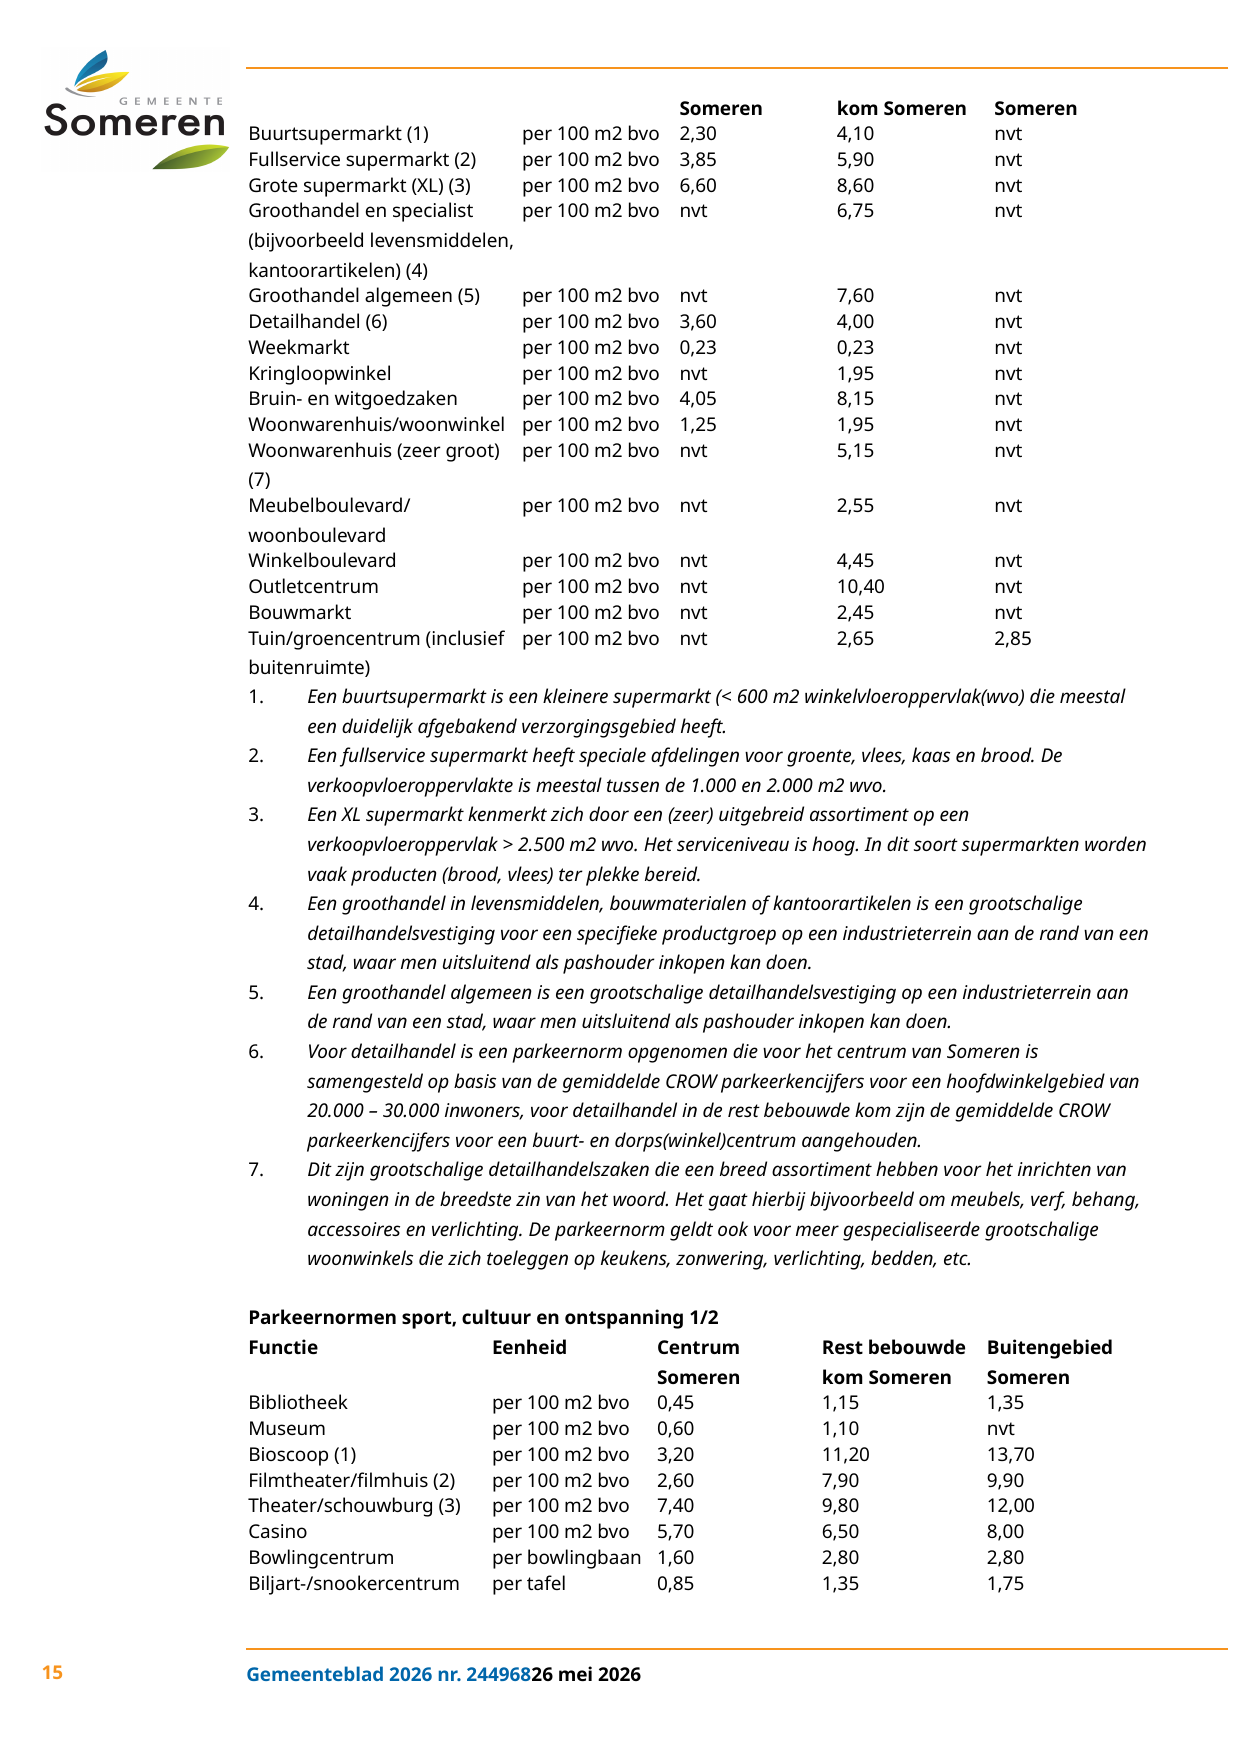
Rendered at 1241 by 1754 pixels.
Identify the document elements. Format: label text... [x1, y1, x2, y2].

table_cell 0,60 [657, 1415, 822, 1441]
table_cell 7,40 [657, 1493, 822, 1518]
table_cell 1,10 [822, 1415, 987, 1441]
table_cell Casino [248, 1518, 492, 1544]
table_cell nvt [994, 198, 1152, 283]
table_cell Bibliotheek [248, 1390, 492, 1415]
table_cell per 100 m2 bvo [522, 334, 679, 360]
table_cell per tafel [492, 1570, 657, 1595]
table_cell per 100 m2 bvo [522, 625, 679, 680]
table_cell 8,15 [837, 386, 994, 411]
table_cell 2,85 [994, 625, 1152, 680]
table_cell 2,45 [837, 599, 994, 625]
table_cell Museum [248, 1415, 492, 1441]
table_cell 9,80 [822, 1493, 987, 1518]
table_cell nvt [994, 386, 1152, 411]
table_cell 5,90 [837, 146, 994, 172]
table_cell nvt [679, 437, 837, 492]
table_header [248, 95, 522, 121]
table_cell per 100 m2 bvo [522, 437, 679, 492]
table_cell 2,60 [657, 1467, 822, 1492]
table_cell per 100 m2 bvo [522, 283, 679, 308]
table_cell 3,85 [679, 146, 837, 172]
list Voor detailhandel is een parkeernorm opgenomen die voor het centrum van Someren is samengesteld op basis van de gemiddelde CROW parkeerkencijfers voor een hoofdwinkelgebied van 20.000 – 30.000 inwoners, voor detailhandel in de rest bebouwde kom zijn de gemiddelde CROW parkeerkencijfers voor een buurt- en dorps(winkel)centrum aangehouden. [248, 1038, 1152, 1153]
table_cell nvt [994, 599, 1152, 625]
table_cell per 100 m2 bvo [492, 1493, 657, 1518]
list Een fullservice supermarkt heeft speciale afdelingen voor groente, vlees, kaas en brood. De verkoopvloeroppervlakte is meestal tussen de 1.000 en 2.000 m2 wvo. [248, 742, 1152, 798]
table_cell Winkelboulevard [248, 548, 522, 573]
table_cell 4,45 [837, 548, 994, 573]
table_cell 8,60 [837, 172, 994, 198]
table_cell 6,75 [837, 198, 994, 283]
table_cell nvt [679, 625, 837, 680]
table_cell 4,05 [679, 386, 837, 411]
table_cell nvt [679, 492, 837, 548]
table_cell 11,20 [822, 1441, 987, 1467]
table_cell 12,00 [987, 1493, 1152, 1518]
table_cell nvt [994, 146, 1152, 172]
table_cell per 100 m2 bvo [522, 360, 679, 386]
table_cell per 100 m2 bvo [522, 198, 679, 283]
table_cell Woonwarenhuis/woonwinkel [248, 411, 522, 437]
table_cell 4,00 [837, 308, 994, 334]
table_cell 0,23 [837, 334, 994, 360]
table_cell per bowlingbaan [492, 1544, 657, 1570]
table_cell Detailhandel (6) [248, 308, 522, 334]
table_cell nvt [994, 121, 1152, 146]
list Een groothandel in levensmiddelen, bouwmaterialen of kantoorartikelen is een grootschalige detailhandelsvestiging voor een specifieke productgroep op een industrieterrein aan de rand van een stad, waar men uitsluitend als pashouder inkopen kan doen. [248, 890, 1152, 975]
table_cell 2,30 [679, 121, 837, 146]
table_cell 1,60 [657, 1544, 822, 1570]
table_cell 2,80 [987, 1544, 1152, 1570]
table_cell Bioscoop (1) [248, 1441, 492, 1467]
table_header kom Someren [837, 95, 994, 121]
table_cell nvt [994, 437, 1152, 492]
table_cell 3,60 [679, 308, 837, 334]
table_header Centrum Someren [657, 1334, 822, 1389]
table_cell 1,25 [679, 411, 837, 437]
table_cell Kringloopwinkel [248, 360, 522, 386]
table_cell 4,10 [837, 121, 994, 146]
table_cell Bouwmarkt [248, 599, 522, 625]
table_cell nvt [994, 492, 1152, 548]
table_cell nvt [679, 360, 837, 386]
list Dit zijn grootschalige detailhandelszaken die een breed assortiment hebben voor het inrichten van woningen in de breedste zin van het woord. Het gaat hierbij bijvoorbeeld om meubels, verf, behang, accessoires en verlichting. De parkeernorm geldt ook voor meer gespecialiseerde grootschalige woonwinkels die zich toeleggen op keukens, zonwering, verlichting, bedden, etc. [248, 1157, 1152, 1271]
table_cell nvt [994, 548, 1152, 573]
table_cell nvt [987, 1415, 1152, 1441]
table_header Buitengebied Someren [987, 1334, 1152, 1389]
table_cell per 100 m2 bvo [522, 172, 679, 198]
table_cell Outletcentrum [248, 573, 522, 599]
table_cell 9,90 [987, 1467, 1152, 1492]
table_cell nvt [994, 308, 1152, 334]
table_cell Tuin/groencentrum (inclusief buitenruimte) [248, 625, 522, 680]
table_cell per 100 m2 bvo [492, 1390, 657, 1415]
table_cell 1,35 [987, 1390, 1152, 1415]
table_header Rest bebouwde kom Someren [822, 1334, 987, 1389]
table_cell nvt [679, 283, 837, 308]
table_header Someren [679, 95, 837, 121]
table_cell 3,20 [657, 1441, 822, 1467]
table_cell Weekmarkt [248, 334, 522, 360]
table_cell per 100 m2 bvo [522, 121, 679, 146]
table_cell Bowlingcentrum [248, 1544, 492, 1570]
table_cell nvt [679, 573, 837, 599]
table_cell 0,85 [657, 1570, 822, 1595]
table_cell nvt [679, 548, 837, 573]
table_cell nvt [679, 599, 837, 625]
table_cell per 100 m2 bvo [522, 146, 679, 172]
table_cell 8,00 [987, 1518, 1152, 1544]
table_cell Groothandel en specialist (bijvoorbeeld levensmiddelen, kantoorartikelen) (4) [248, 198, 522, 283]
table_header [522, 95, 679, 121]
table_cell per 100 m2 bvo [522, 411, 679, 437]
table_cell 5,70 [657, 1518, 822, 1544]
table_header Someren [994, 95, 1152, 121]
table_cell Biljart-/snookercentrum [248, 1570, 492, 1595]
table_cell 1,95 [837, 360, 994, 386]
table_cell Groothandel algemeen (5) [248, 283, 522, 308]
table_cell Meubelboulevard/woonboulevard [248, 492, 522, 548]
table_cell 0,45 [657, 1390, 822, 1415]
table_cell per 100 m2 bvo [492, 1518, 657, 1544]
table_header Functie [248, 1334, 492, 1389]
picture [41, 47, 231, 172]
table_cell per 100 m2 bvo [492, 1415, 657, 1441]
table_cell 6,50 [822, 1518, 987, 1544]
table_cell Fullservice supermarkt (2) [248, 146, 522, 172]
list Een groothandel algemeen is een grootschalige detailhandelsvestiging op een industrieterrein aan de rand van een stad, waar men uitsluitend als pashouder inkopen kan doen. [248, 979, 1152, 1034]
table_cell nvt [994, 172, 1152, 198]
table_cell 2,65 [837, 625, 994, 680]
table_header Eenheid [492, 1334, 657, 1389]
table_cell 10,40 [837, 573, 994, 599]
table_cell 7,90 [822, 1467, 987, 1492]
table_cell per 100 m2 bvo [522, 548, 679, 573]
table_cell 5,15 [837, 437, 994, 492]
table_cell per 100 m2 bvo [522, 386, 679, 411]
table_cell 1,35 [822, 1570, 987, 1595]
table_cell Buurtsupermarkt (1) [248, 121, 522, 146]
table_cell per 100 m2 bvo [522, 573, 679, 599]
list Een buurtsupermarkt is een kleinere supermarkt (< 600 m2 winkelvloeroppervlak(wvo) die meestal een duidelijk afgebakend verzorgingsgebied heeft. [248, 683, 1152, 739]
table_cell nvt [994, 283, 1152, 308]
table_cell 6,60 [679, 172, 837, 198]
table_cell nvt [994, 360, 1152, 386]
table_cell 2,80 [822, 1544, 987, 1570]
table_cell 1,95 [837, 411, 994, 437]
table_cell Woonwarenhuis (zeer groot) (7) [248, 437, 522, 492]
list Een XL supermarkt kenmerkt zich door een (zeer) uitgebreid assortiment op een verkoopvloeroppervlak > 2.500 m2 wvo. Het serviceniveau is hoog. In dit soort supermarkten worden vaak producten (brood, vlees) ter plekke bereid. [248, 802, 1152, 887]
table_cell per 100 m2 bvo [522, 492, 679, 548]
table_cell nvt [994, 573, 1152, 599]
table_cell 13,70 [987, 1441, 1152, 1467]
table_cell 7,60 [837, 283, 994, 308]
table_cell 0,23 [679, 334, 837, 360]
text Parkeernormen sport, cultuur en ontspanning 1/2 [248, 1304, 1152, 1330]
table_cell 1,15 [822, 1390, 987, 1415]
table_cell nvt [679, 198, 837, 283]
table_cell nvt [994, 411, 1152, 437]
table_cell Grote supermarkt (XL) (3) [248, 172, 522, 198]
table_cell Bruin- en witgoedzaken [248, 386, 522, 411]
table_cell per 100 m2 bvo [492, 1441, 657, 1467]
table_cell Theater/schouwburg (3) [248, 1493, 492, 1518]
table_cell per 100 m2 bvo [522, 308, 679, 334]
table_cell Filmtheater/filmhuis (2) [248, 1467, 492, 1492]
table_cell per 100 m2 bvo [522, 599, 679, 625]
table_cell 2,55 [837, 492, 994, 548]
table_cell per 100 m2 bvo [492, 1467, 657, 1492]
table_cell nvt [994, 334, 1152, 360]
table_cell 1,75 [987, 1570, 1152, 1595]
